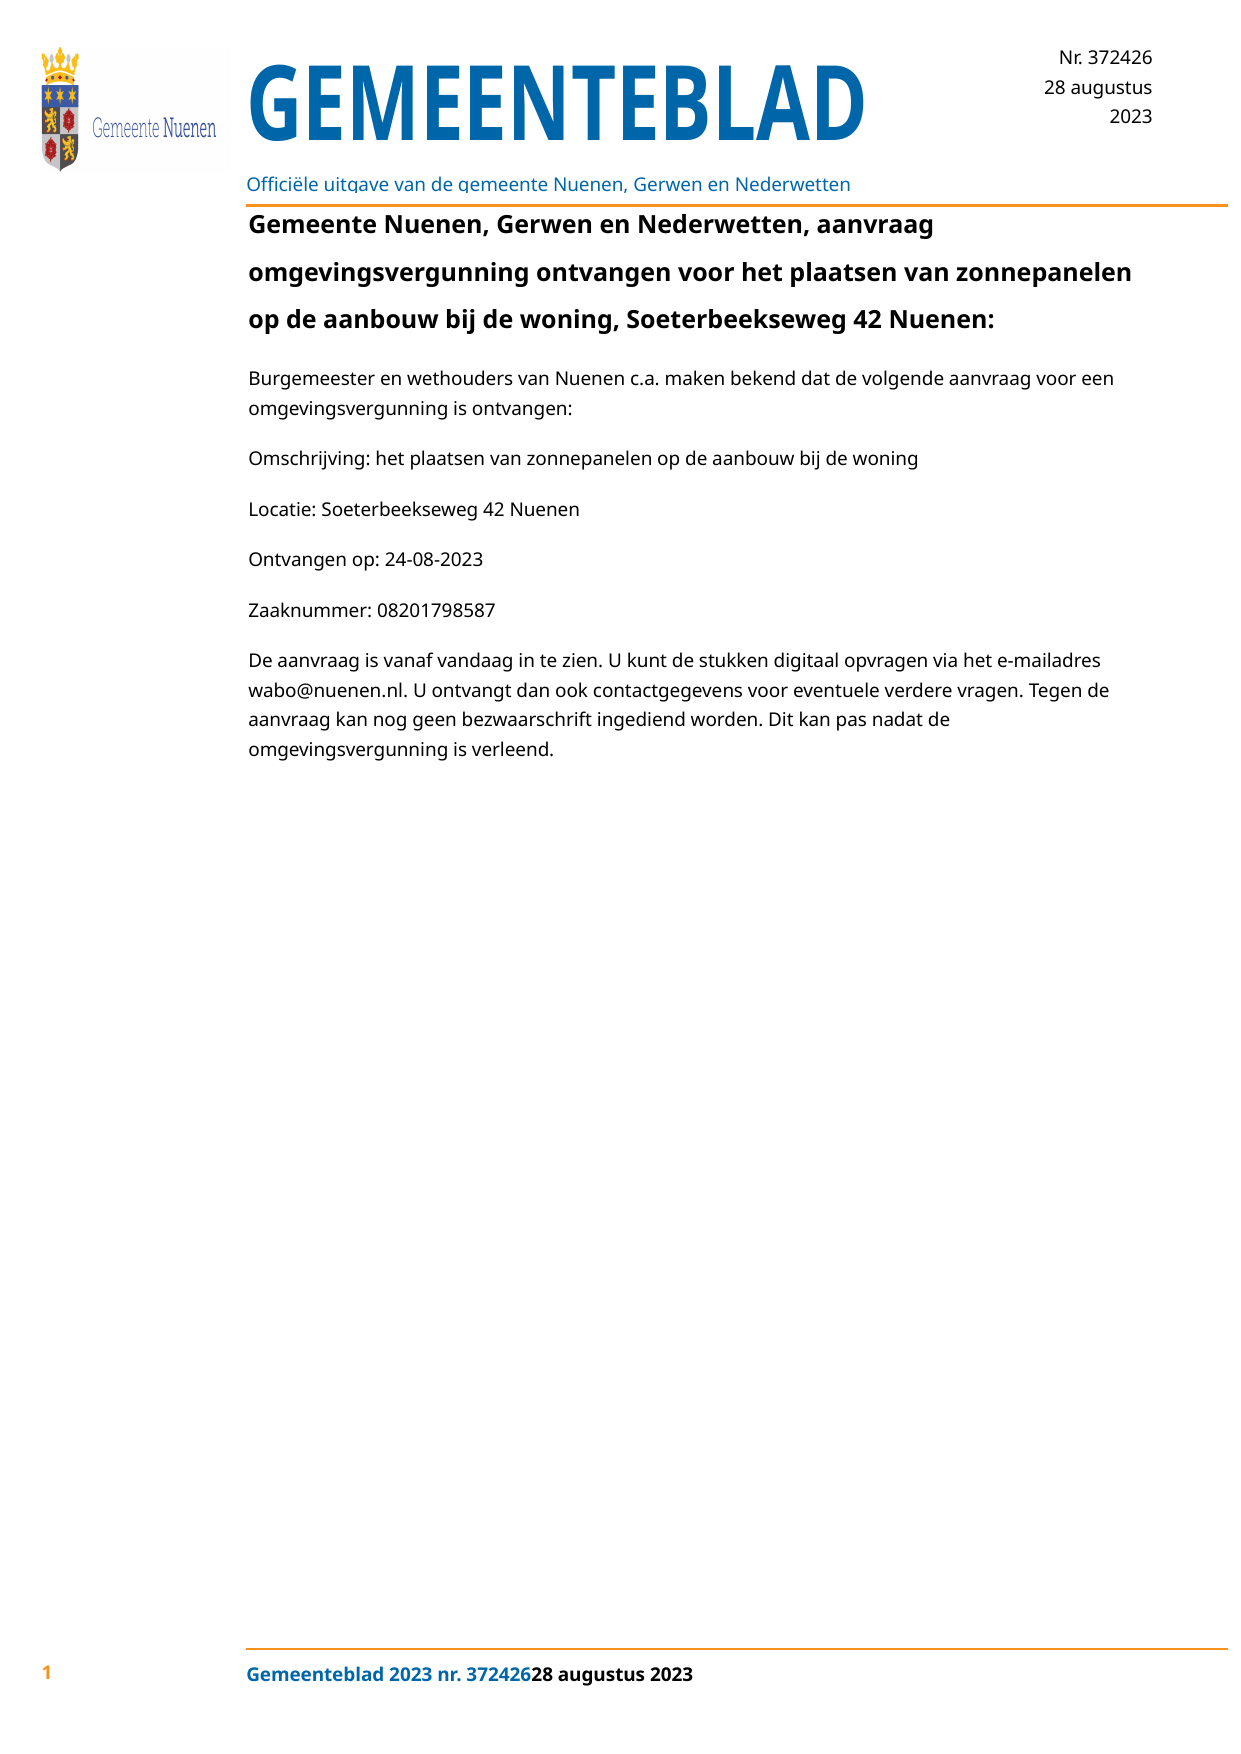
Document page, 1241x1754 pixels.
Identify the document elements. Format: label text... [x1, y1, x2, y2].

text De aanvraag is vanaf vandaag in te zien. U kunt de stukken digitaal opvragen via het e-mailadres wabo@nuenen.nl. U ontvangt dan ook contactgegevens voor eventuele verdere vragen. Tegen de aanvraag kan nog geen bezwaarschrift ingediend worden. Dit kan pas nadat de omgevingsvergunning is verleend. [248, 647, 1152, 762]
text Burgemeester en wethouders van Nuenen c.a. maken bekend dat de volgende aanvraag voor een omgevingsvergunning is ontvangen: [248, 366, 1152, 421]
text Locatie: Soeterbeekseweg 42 Nuenen [248, 496, 1152, 522]
picture [41, 47, 231, 172]
text Zaaknummer: 08201798587 [248, 597, 1152, 622]
text Ontvangen op: 24-08-2023 [248, 546, 1152, 572]
text Gemeente Nuenen, Gerwen en Nederwetten, aanvraag omgevingsvergunning ontvangen voor het plaatsen van zonnepanelen op de aanbouw bij de woning, Soeterbeekseweg 42 Nuenen: [248, 207, 1152, 336]
text Omschrijving: het plaatsen van zonnepanelen op de aanbouw bij de woning [248, 446, 1152, 471]
